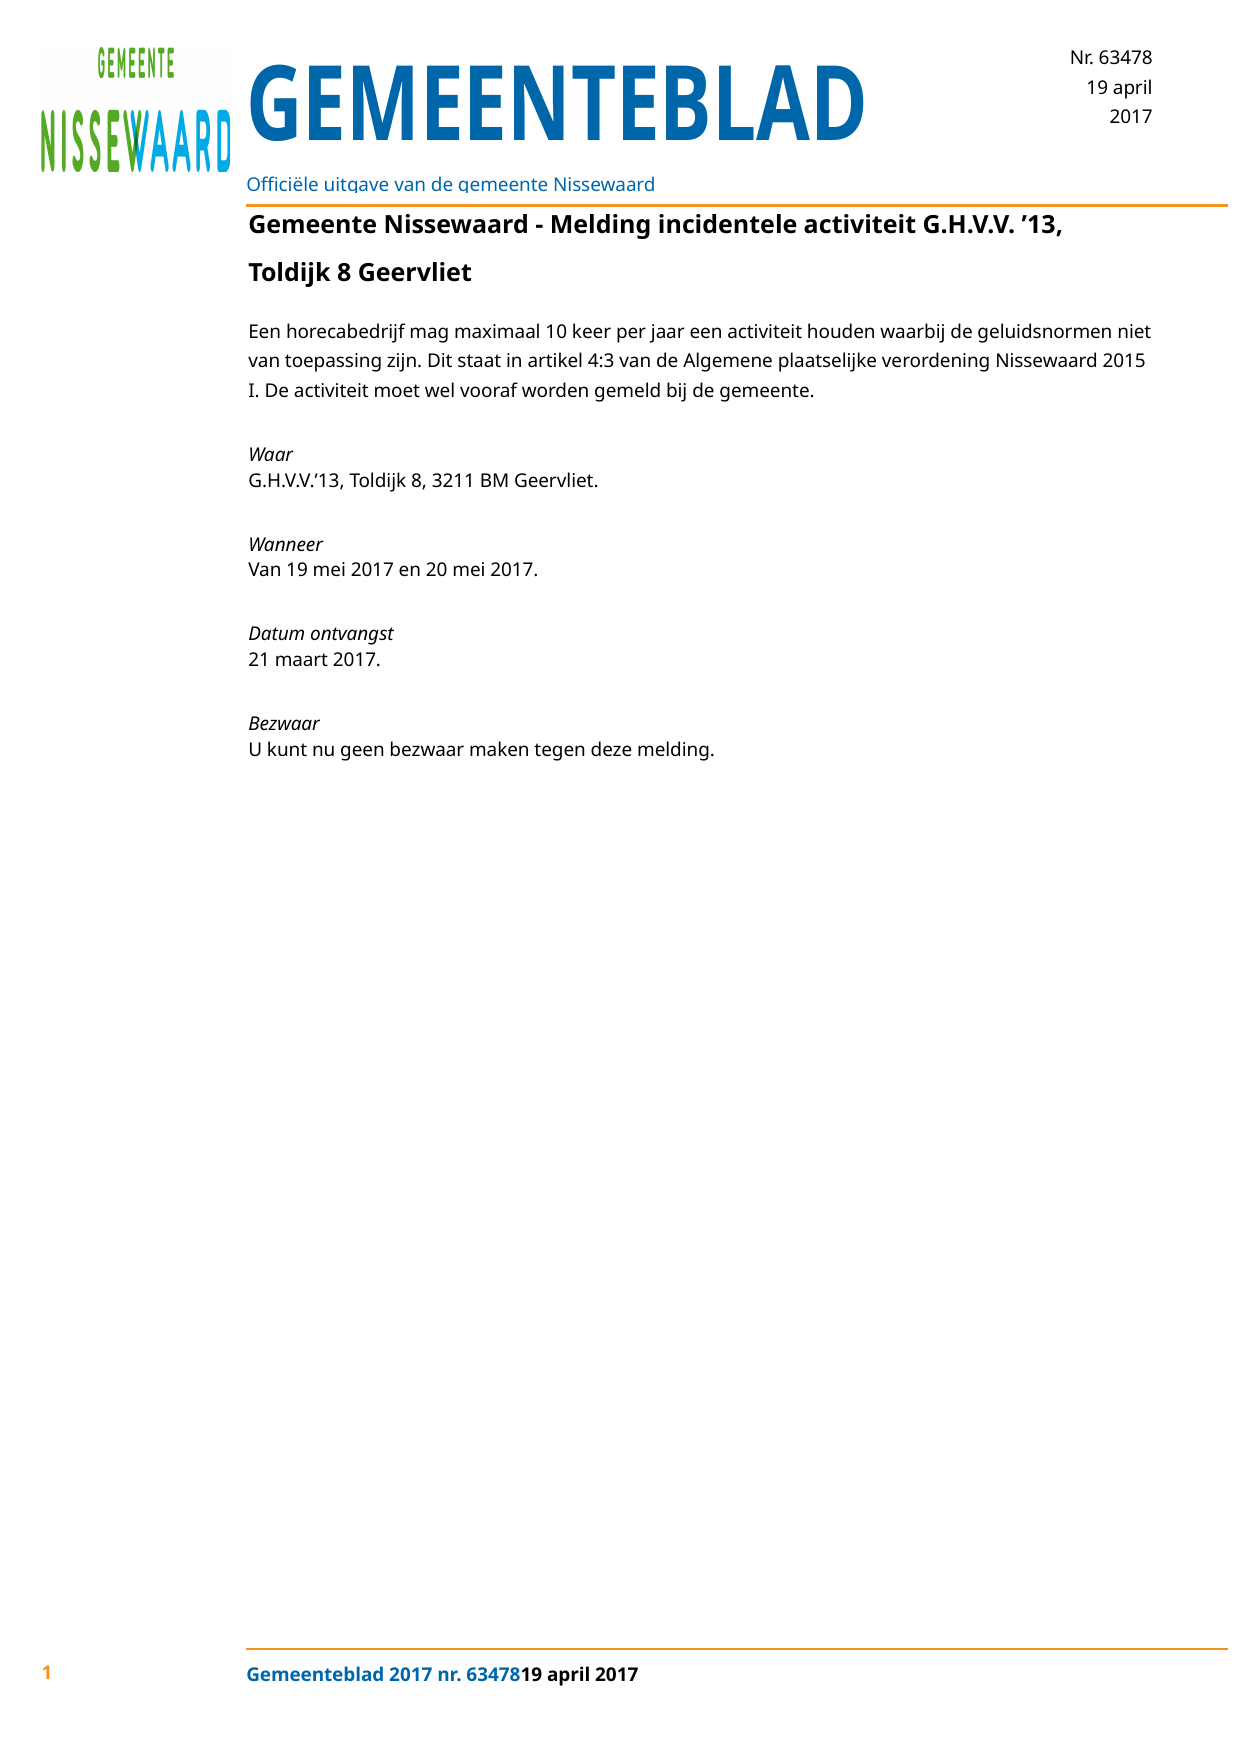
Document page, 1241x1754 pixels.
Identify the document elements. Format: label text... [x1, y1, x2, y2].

text Gemeente Nissewaard - Melding incidentele activiteit G.H.V.V. ’13, Toldijk 8 Geervliet [248, 207, 1152, 288]
text Waar [248, 441, 1152, 467]
picture [176, 157, 187, 172]
text Van 19 mei 2017 en 20 mei 2017. [248, 556, 1152, 582]
picture [154, 157, 165, 172]
text G.H.V.V.’13, Toldijk 8, 3211 BM Geervliet. [248, 467, 1152, 492]
picture [201, 122, 206, 138]
text Wanneer [248, 531, 1152, 556]
picture [222, 122, 227, 160]
text Bezwaar [248, 710, 1152, 736]
text Een horecabedrijf mag maximaal 10 keer per jaar een activiteit houden waarbij de geluidsnormen niet van toepassing zijn. Dit staat in artikel 4:3 van de Algemene plaatselijke verordening Nissewaard 2015 I. De activiteit moet wel vooraf worden gemeld bij de gemeente. [248, 318, 1152, 403]
text 21 maart 2017. [248, 646, 1152, 672]
text Datum ontvangst [248, 620, 1152, 646]
picture [200, 151, 206, 172]
picture [41, 47, 231, 172]
text U kunt nu geen bezwaar maken tegen deze melding. [248, 736, 1152, 762]
